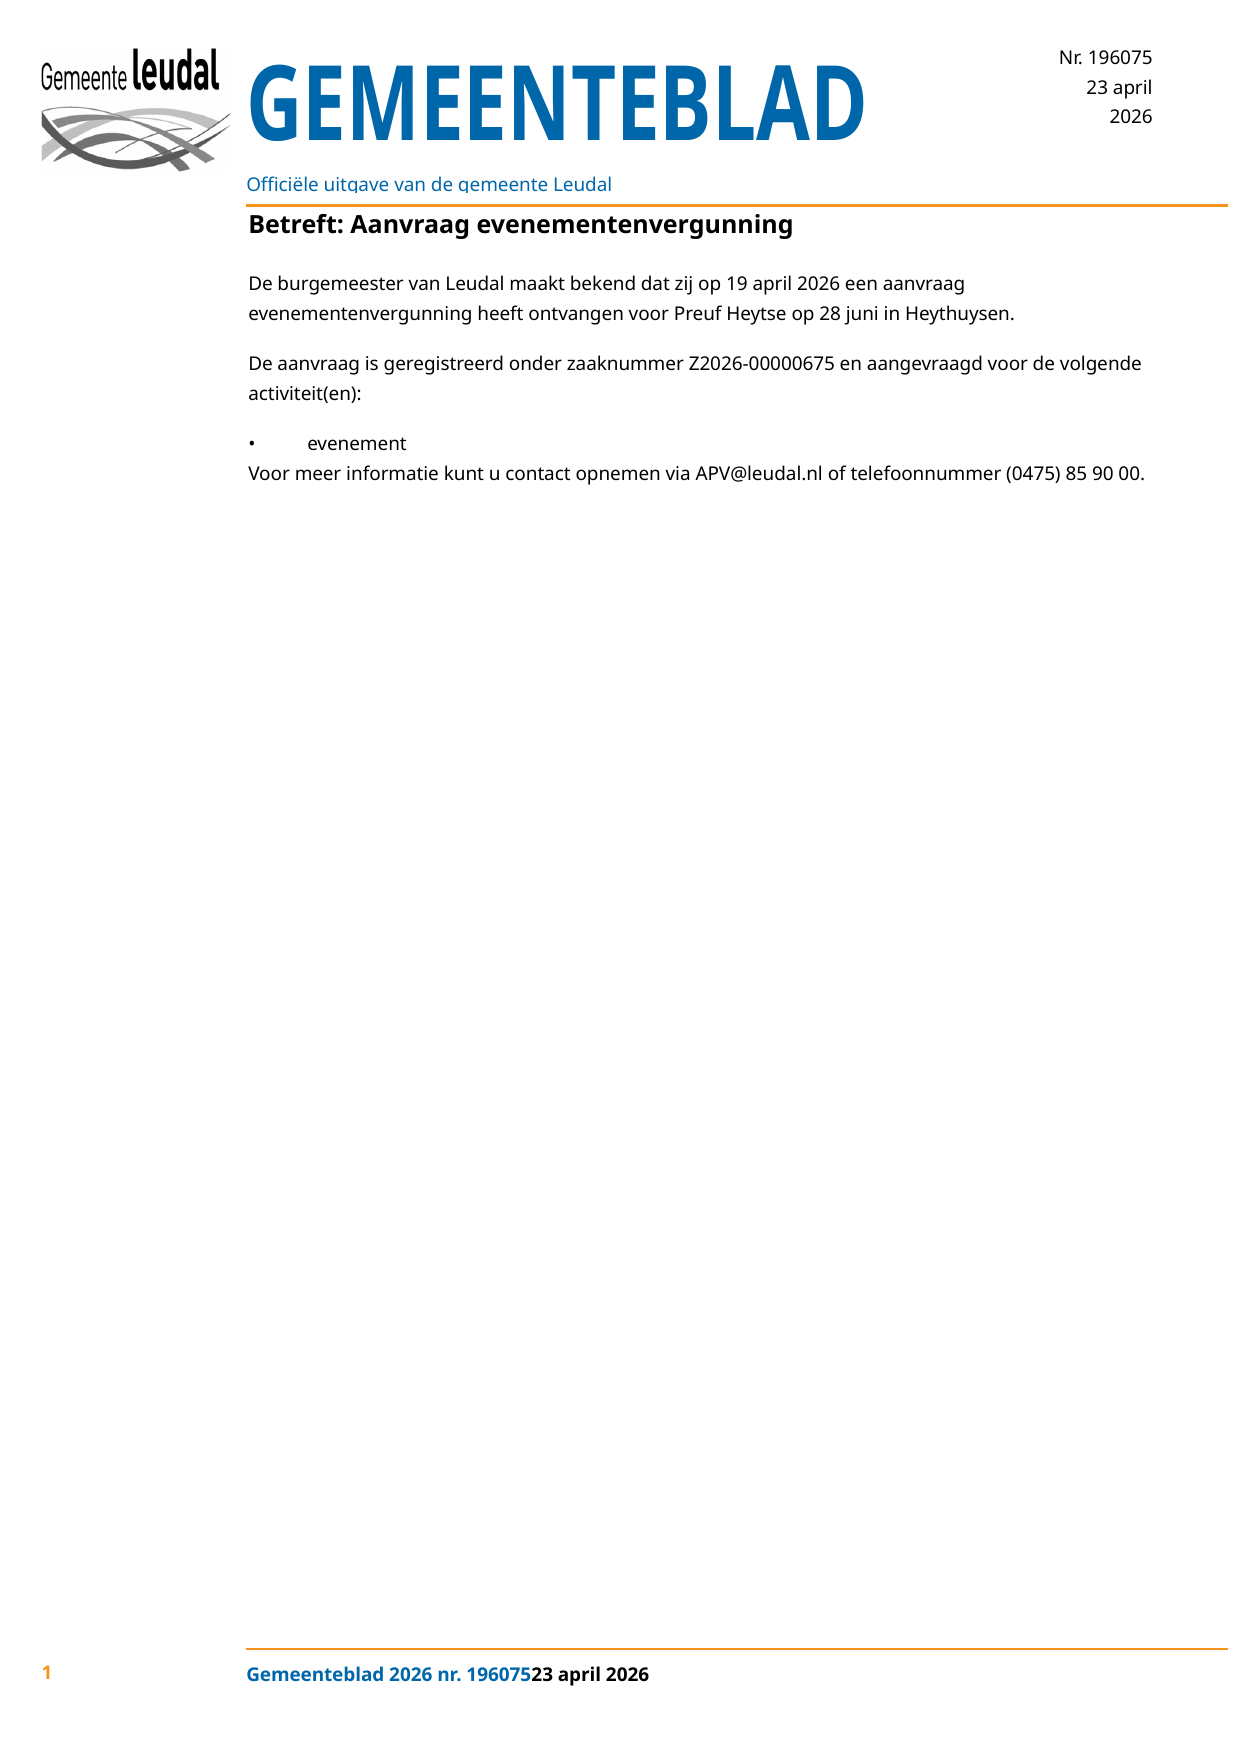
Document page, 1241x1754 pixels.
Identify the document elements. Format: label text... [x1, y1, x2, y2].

text De burgemeester van Leudal maakt bekend dat zij op 19 april 2026 een aanvraag evenementenvergunning heeft ontvangen voor Preuf Heytse op 28 juni in Heythuysen. [248, 270, 1152, 326]
text De aanvraag is geregistreerd onder zaaknummer Z2026-00000675 en aangevraagd voor de volgende activiteit(en): [248, 350, 1152, 406]
list evenement [248, 430, 1152, 456]
text Voor meer informatie kunt u contact opnemen via APV@leudal.nl of telefoonnummer (0475) 85 90 00. [248, 460, 1152, 486]
picture [41, 47, 231, 172]
text Betreft: Aanvraag evenementenvergunning [248, 207, 1152, 241]
